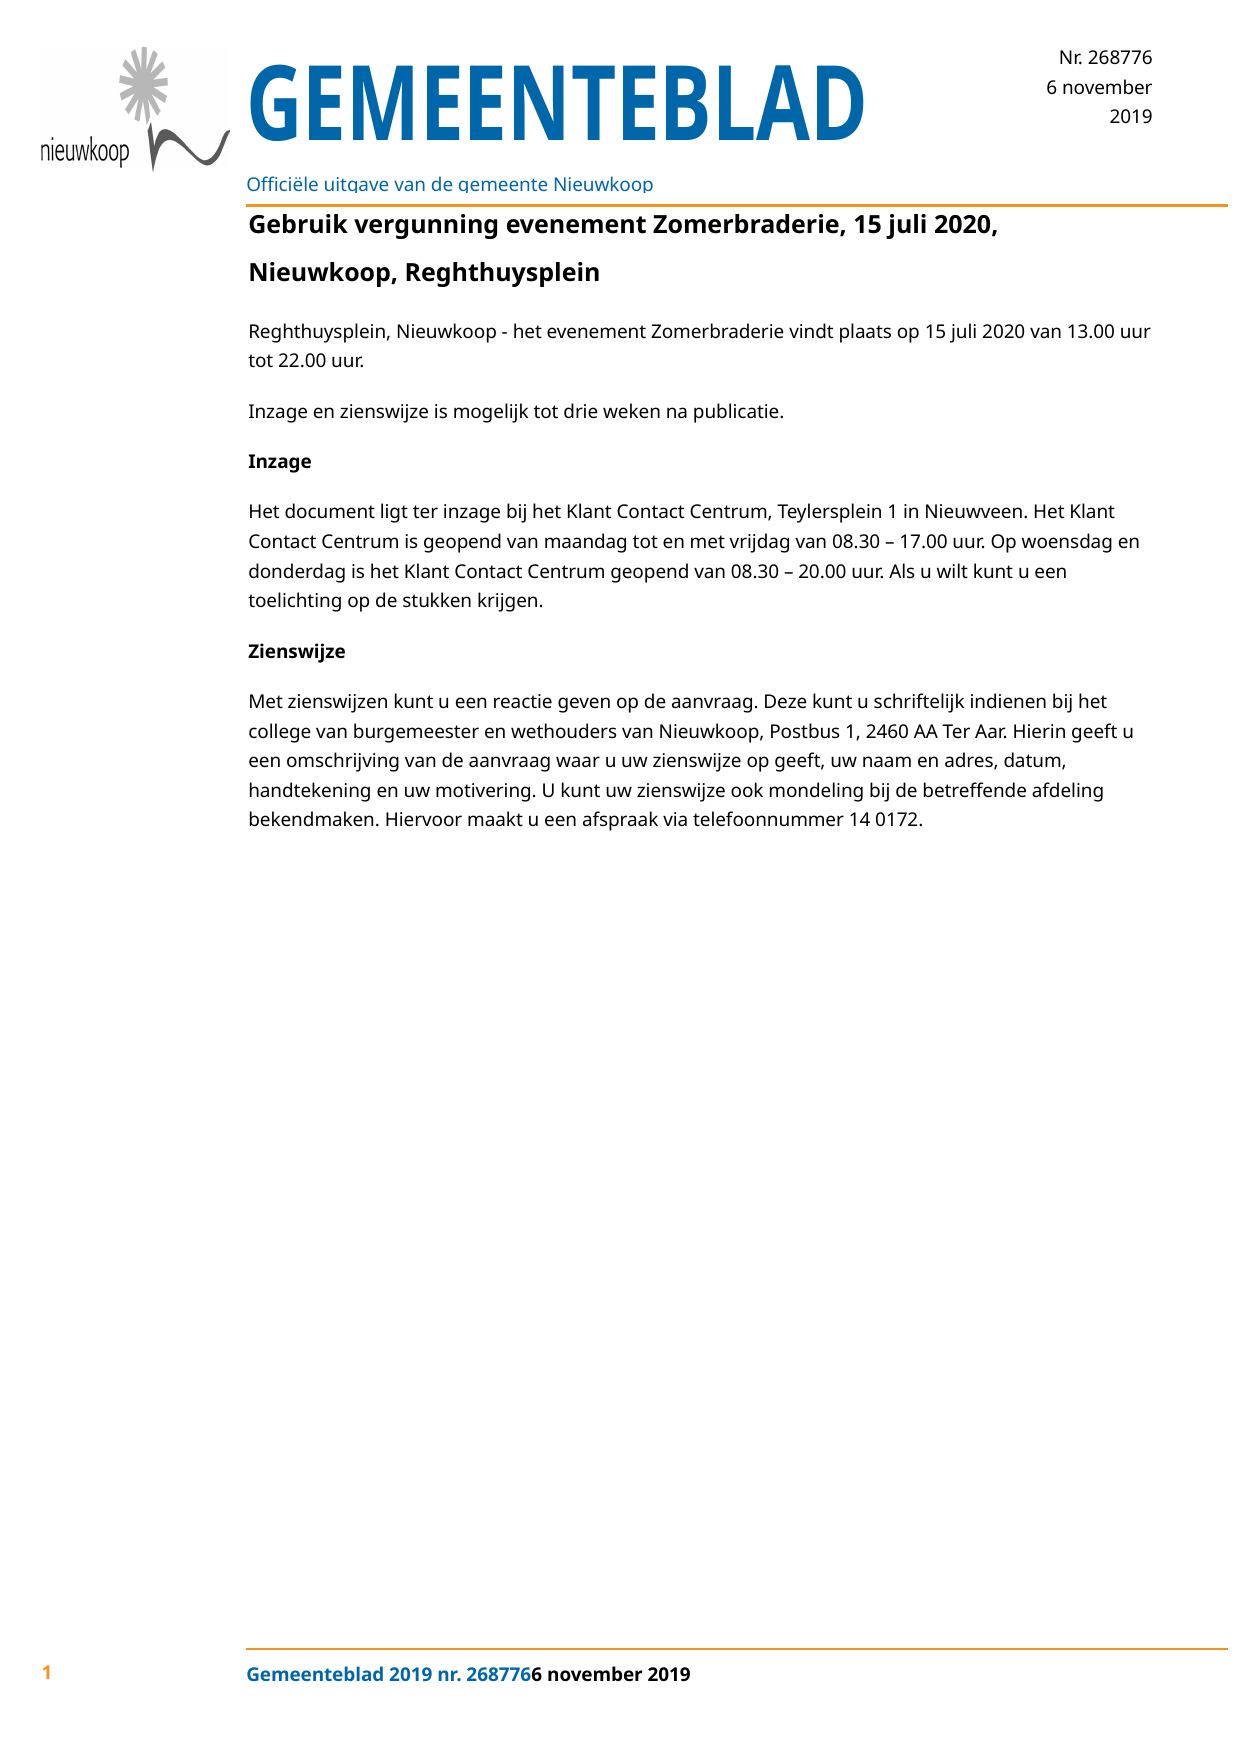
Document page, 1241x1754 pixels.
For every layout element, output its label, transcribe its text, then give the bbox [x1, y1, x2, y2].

text Inzage en zienswijze is mogelijk tot drie weken na publicatie. [248, 398, 1152, 424]
text Reghthuysplein, Nieuwkoop - het evenement Zomerbraderie vindt plaats op 15 juli 2020 van 13.00 uur tot 22.00 uur. [248, 318, 1152, 373]
text Met zienswijzen kunt u een reactie geven op de aanvraag. Deze kunt u schriftelijk indienen bij het college van burgemeester en wethouders van Nieuwkoop, Postbus 1, 2460 AA Ter Aar. Hierin geeft u een omschrijving van de aanvraag waar u uw zienswijze op geeft, uw naam en adres, datum, handtekening en uw motivering. U kunt uw zienswijze ook mondeling bij de betreffende afdeling bekendmaken. Hiervoor maakt u een afspraak via telefoonnummer 14 0172. [248, 688, 1152, 832]
text Het document ligt ter inzage bij het Klant Contact Centrum, Teylersplein 1 in Nieuwveen. Het Klant Contact Centrum is geopend van maandag tot en met vrijdag van 08.30 – 17.00 uur. Op woensdag en donderdag is het Klant Contact Centrum geopend van 08.30 – 20.00 uur. Als u wilt kunt u een toelichting op de stukken krijgen. [248, 499, 1152, 613]
text Inzage [248, 448, 1152, 474]
picture [41, 47, 231, 172]
text Zienswijze [248, 638, 1152, 664]
text Gebruik vergunning evenement Zomerbraderie, 15 juli 2020, Nieuwkoop, Reghthuysplein [248, 207, 1152, 288]
